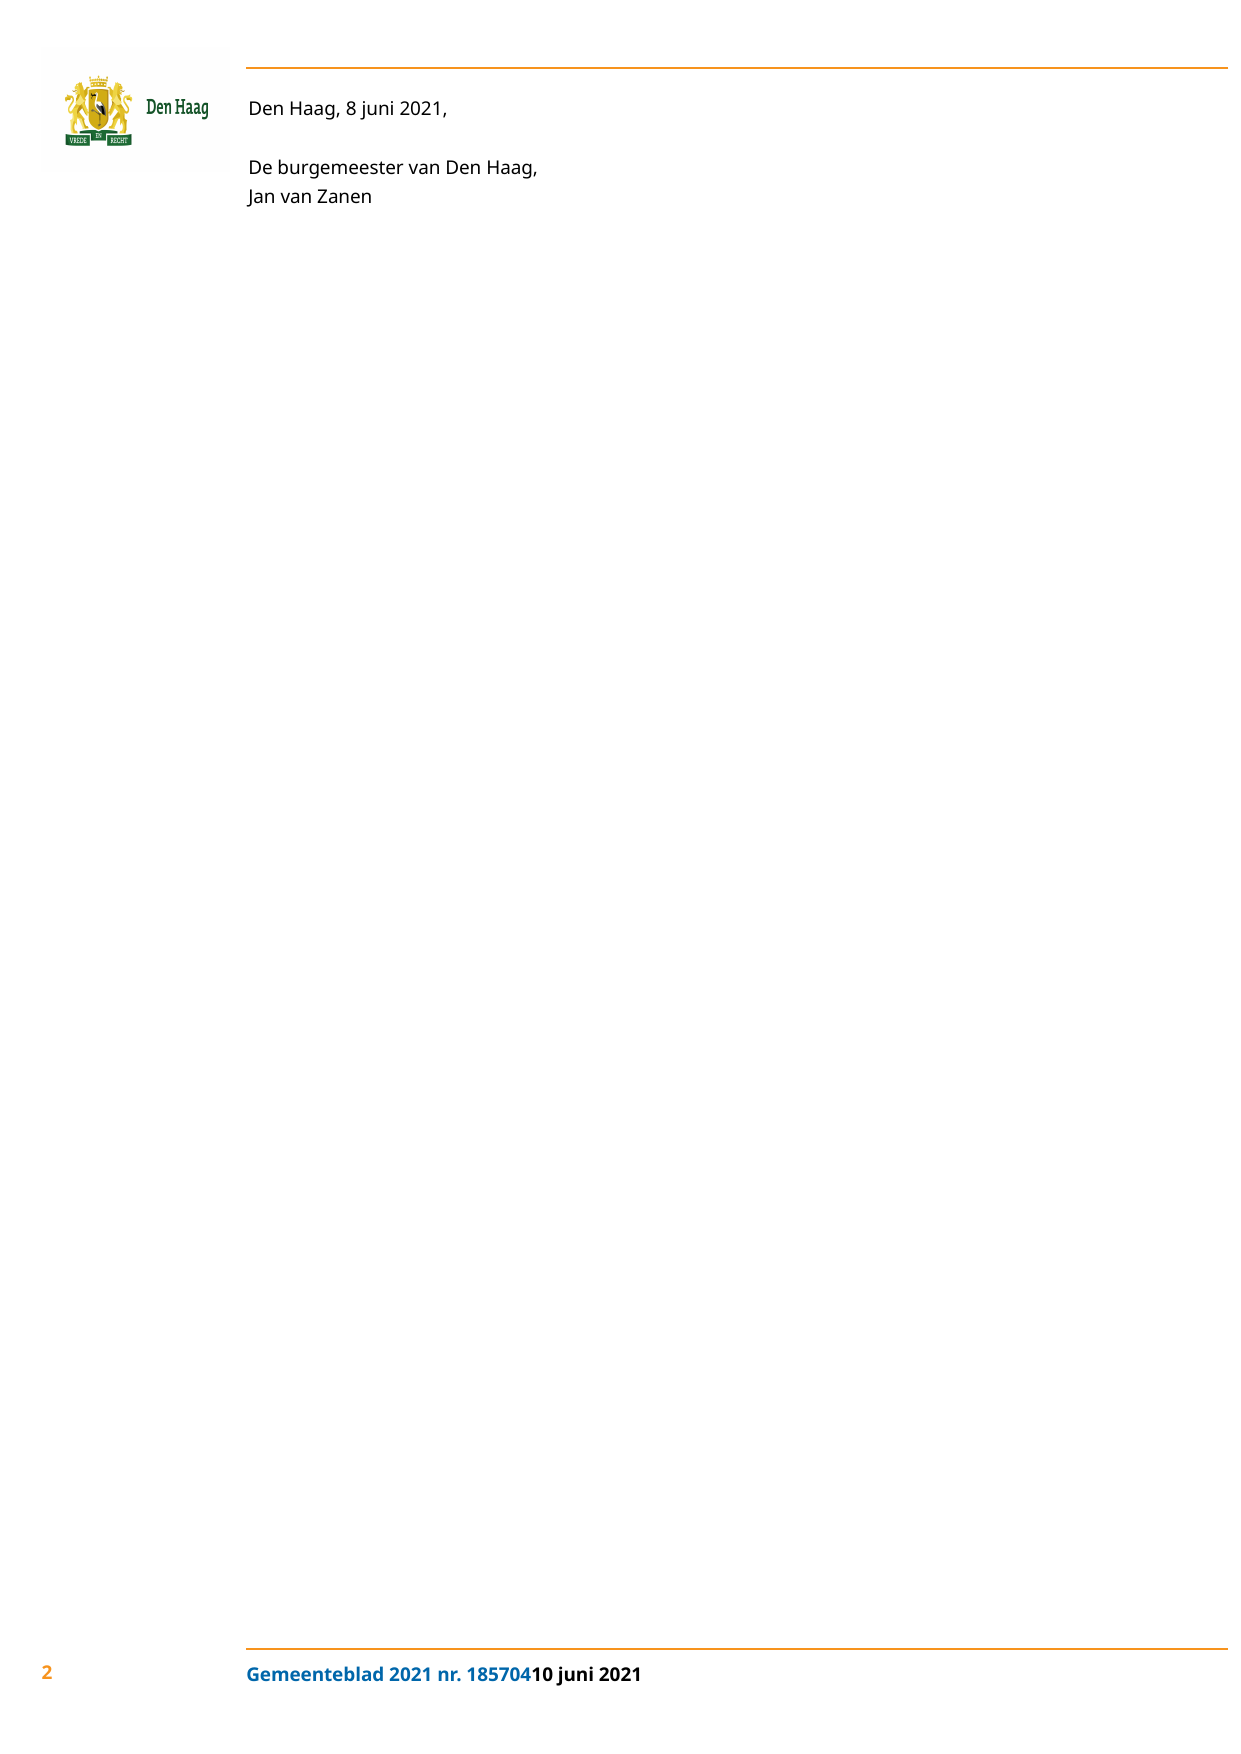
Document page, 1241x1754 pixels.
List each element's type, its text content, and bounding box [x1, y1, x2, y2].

text Den Haag, 8 juni 2021, [248, 95, 1152, 121]
text Jan van Zanen [248, 183, 1152, 209]
picture [41, 47, 231, 172]
text De burgemeester van Den Haag, [248, 154, 1152, 180]
